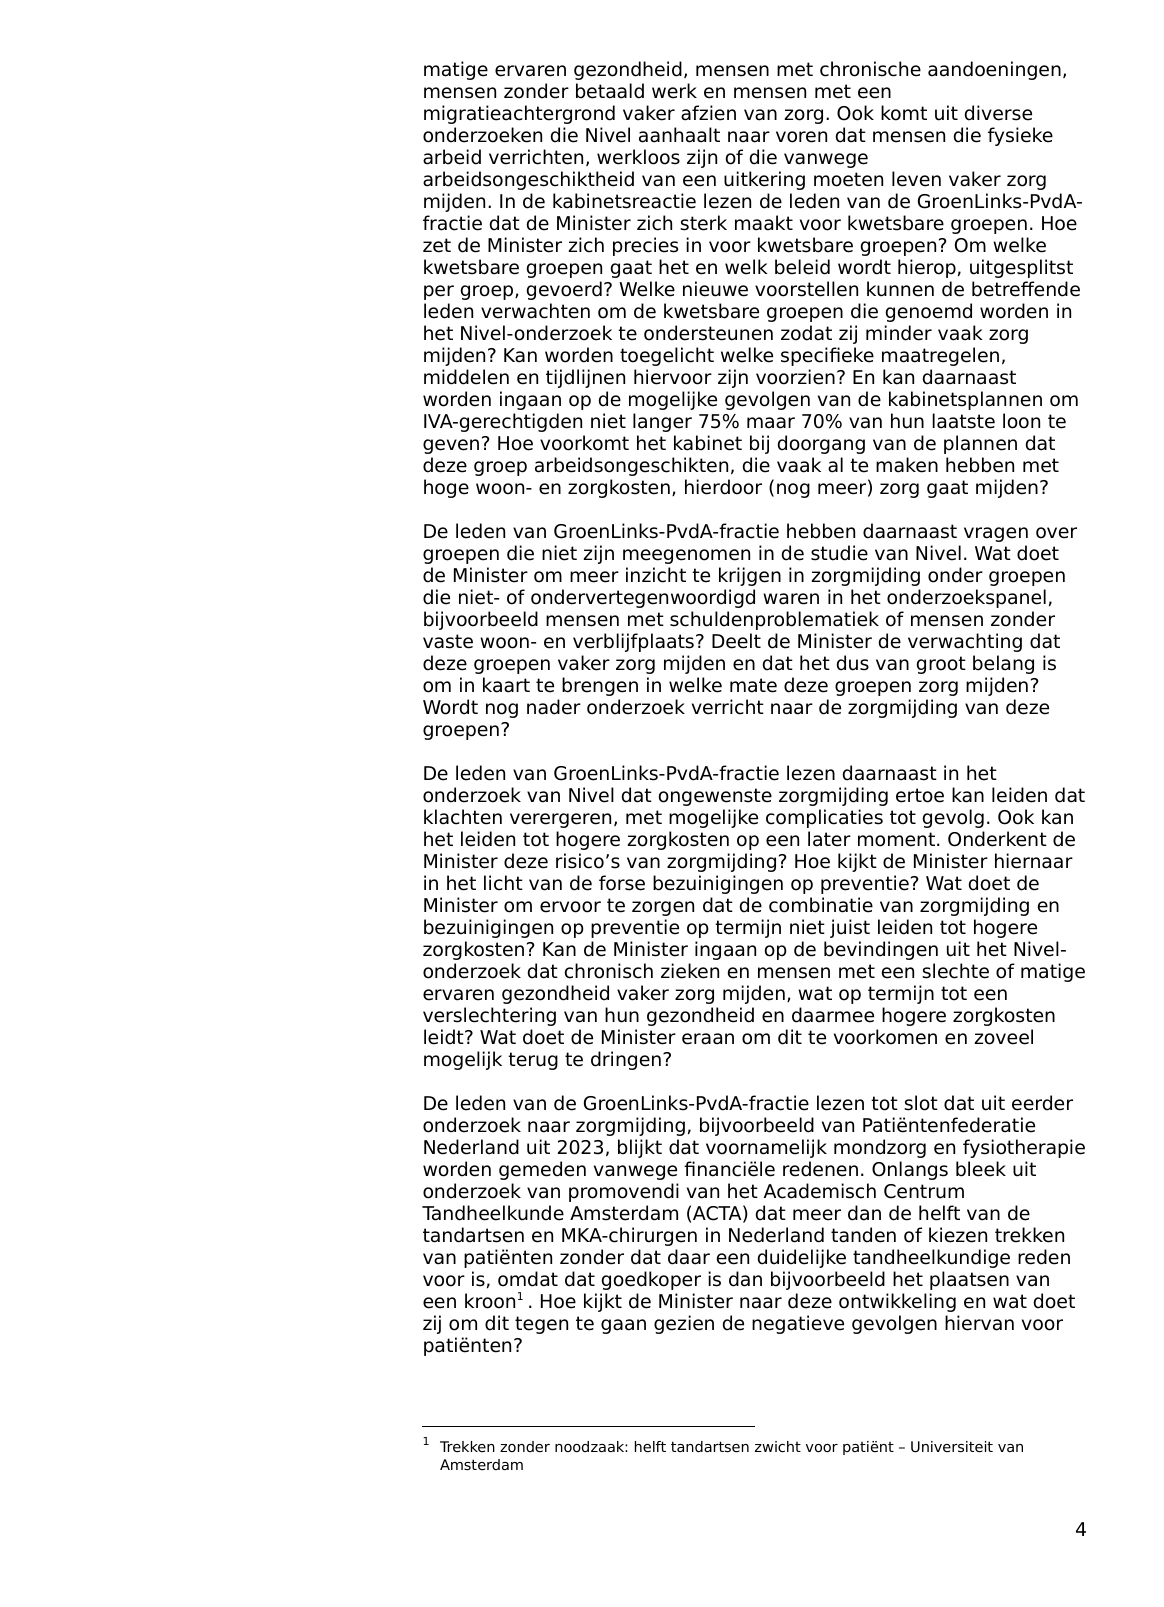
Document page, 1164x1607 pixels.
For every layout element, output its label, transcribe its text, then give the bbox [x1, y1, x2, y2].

text matige ervaren gezondheid, mensen met chronische aandoeningen, mensen zonder betaald werk en mensen met een migratieachtergrond vaker afzien van zorg. Ook komt uit diverse onderzoeken die Nivel aanhaalt naar voren dat mensen die fysieke arbeid verrichten, werkloos zijn of die vanwege arbeidsongeschiktheid van een uitkering moeten leven vaker zorg mijden. In de kabinetsreactie lezen de leden van de GroenLinks-PvdA-fractie dat de Minister zich sterk maakt voor kwetsbare groepen. Hoe zet de Minister zich precies in voor kwetsbare groepen? Om welke kwetsbare groepen gaat het en welk beleid wordt hierop, uitgesplitst per groep, gevoerd? Welke nieuwe voorstellen kunnen de betreffende leden verwachten om de kwetsbare groepen die genoemd worden in het Nivel-onderzoek te ondersteunen zodat zij minder vaak zorg mijden? Kan worden toegelicht welke specifieke maatregelen, middelen en tijdlijnen hiervoor zijn voorzien? En kan daarnaast worden ingaan op de mogelijke gevolgen van de kabinetsplannen om IVA-gerechtigden niet langer 75% maar 70% van hun laatste loon te geven? Hoe voorkomt het kabinet bij doorgang van de plannen dat deze groep arbeidsongeschikten, die vaak al te maken hebben met hoge woon- en zorgkosten, hierdoor (nog meer) zorg gaat mijden? [422, 59, 1087, 499]
text Trekken zonder noodzaak: helft tandartsen zwicht voor patiënt – Universiteit van Amsterdam [422, 1435, 1087, 1474]
text De leden van de GroenLinks-PvdA-fractie lezen tot slot dat uit eerder onderzoek naar zorgmijding, bijvoorbeeld van Patiëntenfederatie Nederland uit 2023, blijkt dat voornamelijk mondzorg en fysiotherapie worden gemeden vanwege financiële redenen. Onlangs bleek uit onderzoek van promovendi van het Academisch Centrum Tandheelkunde Amsterdam (ACTA) dat meer dan de helft van de tandartsen en MKA-chirurgen in Nederland tanden of kiezen trekken van patiënten zonder dat daar een duidelijke tandheelkundige reden voor is, omdat dat goedkoper is dan bijvoorbeeld het plaatsen van een kroon. Hoe kijkt de Minister naar deze ontwikkeling en wat doet zij om dit tegen te gaan gezien de negatieve gevolgen hiervan voor patiënten? [422, 1093, 1087, 1356]
text De leden van GroenLinks-PvdA-fractie hebben daarnaast vragen over groepen die niet zijn meegenomen in de studie van Nivel. Wat doet de Minister om meer inzicht te krijgen in zorgmijding onder groepen die niet- of ondervertegenwoordigd waren in het onderzoekspanel, bijvoorbeeld mensen met schuldenproblematiek of mensen zonder vaste woon- en verblijfplaats? Deelt de Minister de verwachting dat deze groepen vaker zorg mijden en dat het dus van groot belang is om in kaart te brengen in welke mate deze groepen zorg mijden? Wordt nog nader onderzoek verricht naar de zorgmijding van deze groepen? [422, 521, 1087, 741]
text De leden van GroenLinks-PvdA-fractie lezen daarnaast in het onderzoek van Nivel dat ongewenste zorgmijding ertoe kan leiden dat klachten verergeren, met mogelijke complicaties tot gevolg. Ook kan het leiden tot hogere zorgkosten op een later moment. Onderkent de Minister deze risico’s van zorgmijding? Hoe kijkt de Minister hiernaar in het licht van de forse bezuinigingen op preventie? Wat doet de Minister om ervoor te zorgen dat de combinatie van zorgmijding en bezuinigingen op preventie op termijn niet juist leiden tot hogere zorgkosten? Kan de Minister ingaan op de bevindingen uit het Nivel-onderzoek dat chronisch zieken en mensen met een slechte of matige ervaren gezondheid vaker zorg mijden, wat op termijn tot een verslechtering van hun gezondheid en daarmee hogere zorgkosten leidt? Wat doet de Minister eraan om dit te voorkomen en zoveel mogelijk terug te dringen? [422, 763, 1087, 1071]
